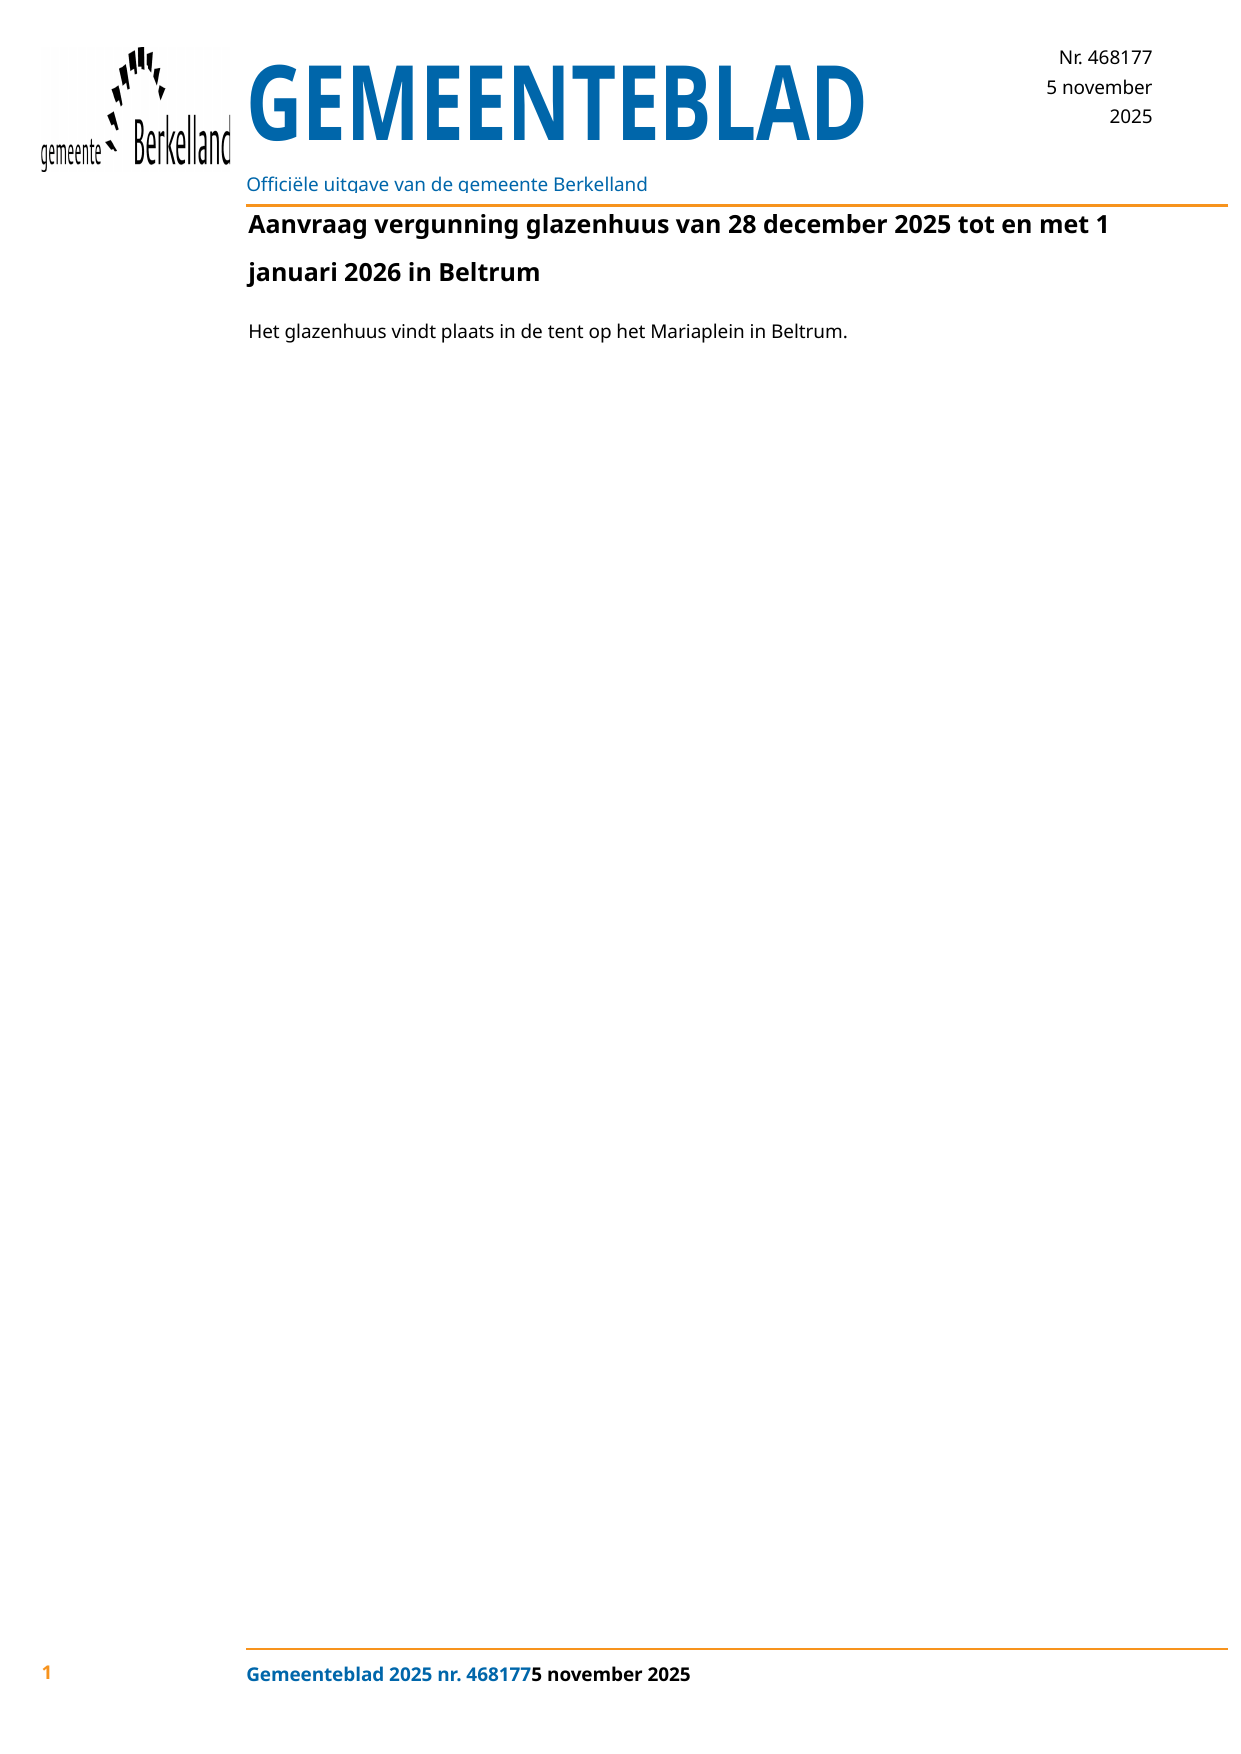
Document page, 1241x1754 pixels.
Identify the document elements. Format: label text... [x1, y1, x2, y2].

text Het glazenhuus vindt plaats in de tent op het Mariaplein in Beltrum. [248, 318, 1152, 344]
text Aanvraag vergunning glazenhuus van 28 december 2025 tot en met 1 januari 2026 in Beltrum [248, 207, 1152, 288]
picture [41, 47, 231, 172]
